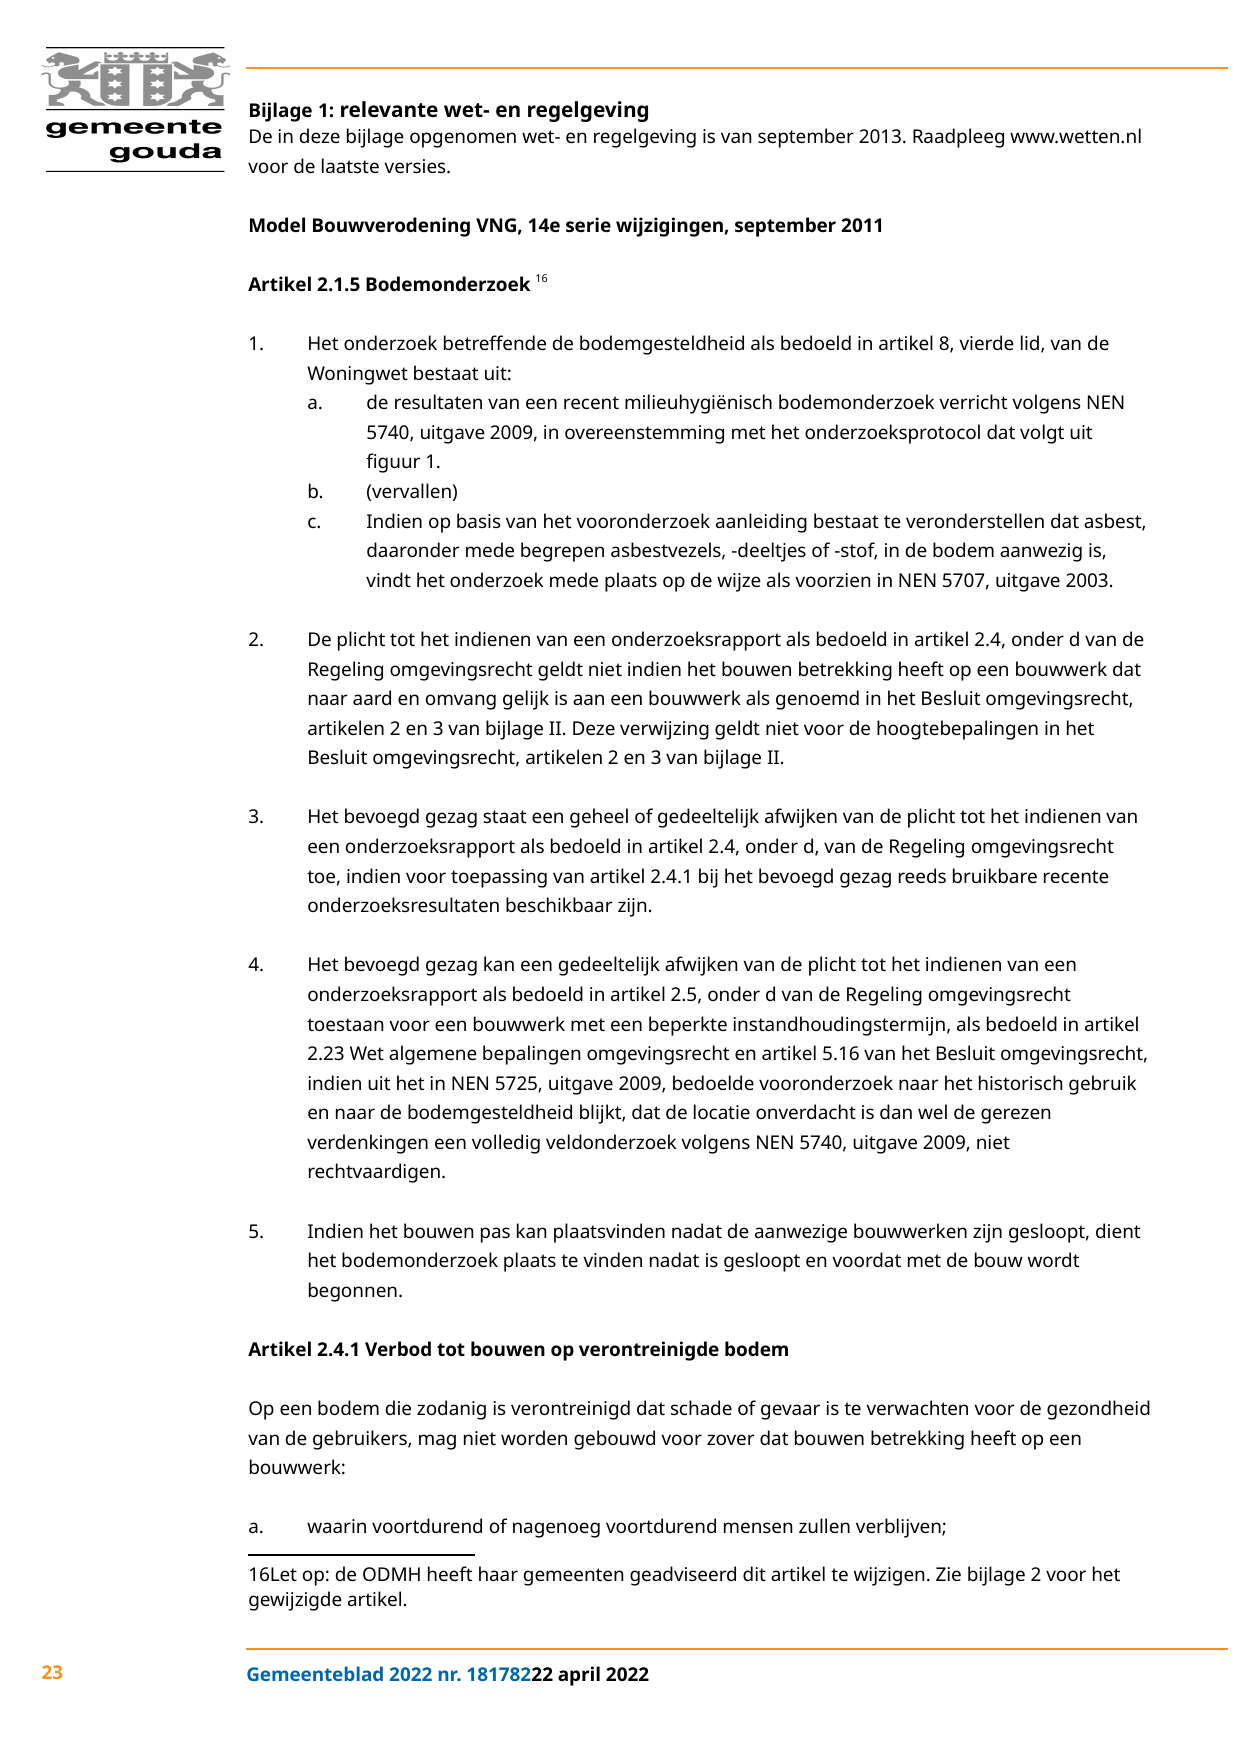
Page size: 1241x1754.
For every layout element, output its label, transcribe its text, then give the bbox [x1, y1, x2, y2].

list de resultaten van een recent milieuhygiënisch bodemonderzoek verricht volgens NEN 5740, uitgave 2009, in overeenstemming met het onderzoeksprotocol dat volgt uit figuur 1. [307, 389, 1152, 474]
text Artikel 2.4.1 Verbod tot bouwen op verontreinigde bodem [248, 1336, 1152, 1362]
text Op een bodem die zodanig is verontreinigd dat schade of gevaar is te verwachten voor de gezondheid van de gebruikers, mag niet worden gebouwd voor zover dat bouwen betrekking heeft op een bouwwerk: [248, 1395, 1152, 1480]
picture [41, 47, 231, 172]
list (vervallen) [307, 478, 1152, 504]
list Indien op basis van het vooronderzoek aanleiding bestaat te veronderstellen dat asbest, daaronder mede begrepen asbestvezels, -deeltjes of -stof, in de bodem aanwezig is, vindt het onderzoek mede plaats op de wijze als voorzien in NEN 5707, uitgave 2003. [307, 508, 1152, 593]
list Het onderzoek betreffende de bodemgesteldheid als bedoeld in artikel 8, vierde lid, van de Woningwet bestaat uit: [248, 330, 1152, 386]
text De in deze bijlage opgenomen wet- en regelgeving is van september 2013. Raadpleeg www.wetten.nl voor de laatste versies. [248, 123, 1152, 179]
list Indien het bouwen pas kan plaatsvinden nadat de aanwezige bouwwerken zijn gesloopt, dient het bodemonderzoek plaats te vinden nadat is gesloopt en voordat met de bouw wordt begonnen. [248, 1218, 1152, 1303]
text Artikel 2.1.5 Bodemonderzoek [248, 271, 1152, 297]
text Let op: de ODMH heeft haar gemeenten geadviseerd dit artikel te wijzigen. Zie bijlage 2 voor het gewijzigde artikel. [248, 1561, 1152, 1612]
list Het bevoegd gezag kan een gedeeltelijk afwijken van de plicht tot het indienen van een onderzoeksrapport als bedoeld in artikel 2.5, onder d van de Regeling omgevingsrecht toestaan voor een bouwwerk met een beperkte instandhoudingstermijn, als bedoeld in artikel 2.23 Wet algemene bepalingen omgevingsrecht en artikel 5.16 van het Besluit omgevingsrecht, indien uit het in NEN 5725, uitgave 2009, bedoelde vooronderzoek naar het historisch gebruik en naar de bodemgesteldheid blijkt, dat de locatie onverdacht is dan wel de gerezen verdenkingen een volledig veldonderzoek volgens NEN 5740, uitgave 2009, niet rechtvaardigen. [248, 952, 1152, 1184]
text Bijlage 1: relevante wet- en regelgeving [248, 95, 1152, 123]
list waarin voortdurend of nagenoeg voortdurend mensen zullen verblijven; [248, 1514, 1152, 1539]
list De plicht tot het indienen van een onderzoeksrapport als bedoeld in artikel 2.4, onder d van de Regeling omgevingsrecht geldt niet indien het bouwen betrekking heeft op een bouwwerk dat naar aard en omvang gelijk is aan een bouwwerk als genoemd in het Besluit omgevingsrecht, artikelen 2 en 3 van bijlage II. Deze verwijzing geldt niet voor de hoogtebepalingen in het Besluit omgevingsrecht, artikelen 2 en 3 van bijlage II. [248, 626, 1152, 770]
list Het bevoegd gezag staat een geheel of gedeeltelijk afwijken van de plicht tot het indienen van een onderzoeksrapport als bedoeld in artikel 2.4, onder d, van de Regeling omgevingsrecht toe, indien voor toepassing van artikel 2.4.1 bij het bevoegd gezag reeds bruikbare recente onderzoeksresultaten beschikbaar zijn. [248, 804, 1152, 918]
text Model Bouwverodening VNG, 14e serie wijzigingen, september 2011 [248, 212, 1152, 238]
